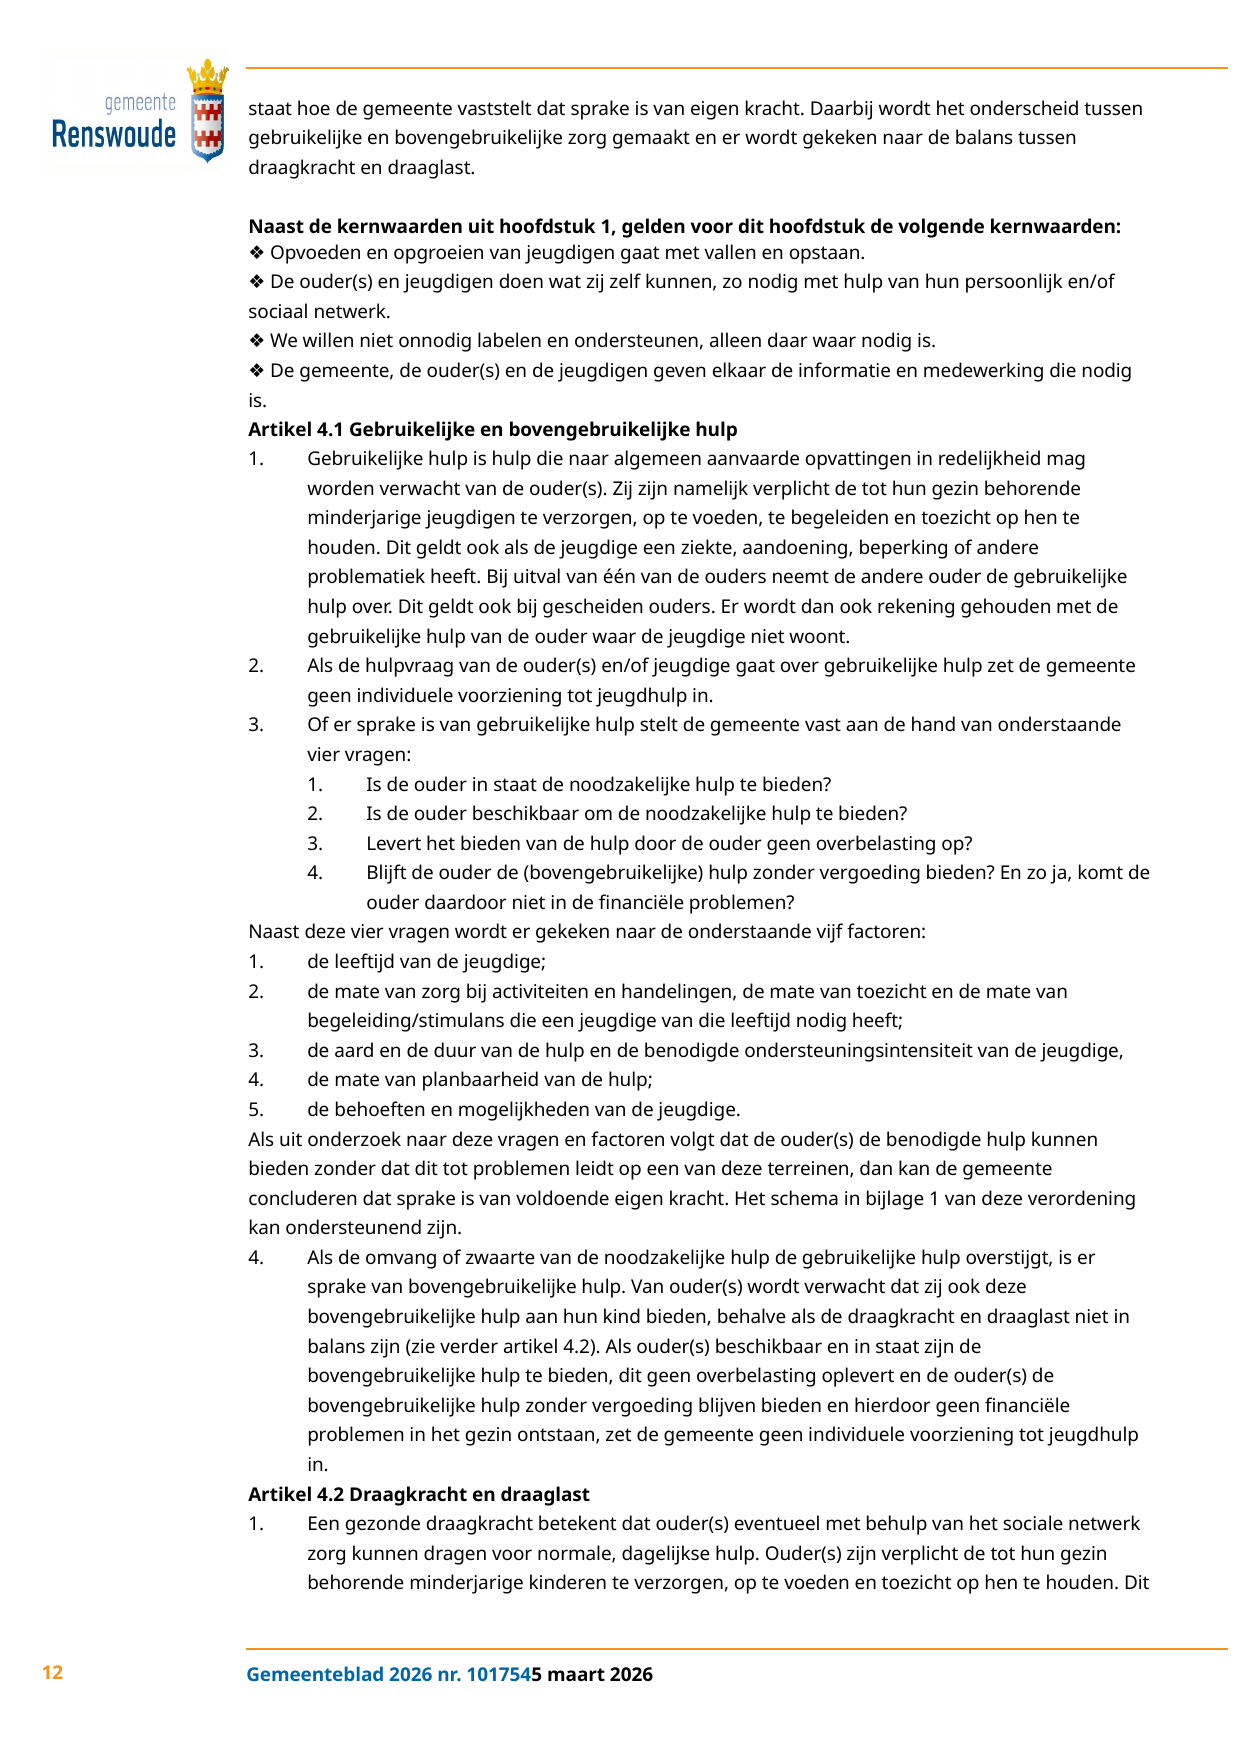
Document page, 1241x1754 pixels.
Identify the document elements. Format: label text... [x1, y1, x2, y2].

list Blijft de ouder de (bovengebruikelijke) hulp zonder vergoeding bieden? En zo ja, komt de ouder daardoor niet in de financiële problemen? [307, 859, 1152, 915]
list Gebruikelijke hulp is hulp die naar algemeen aanvaarde opvattingen in redelijkheid mag worden verwacht van de ouder(s). Zij zijn namelijk verplicht de tot hun gezin behorende minderjarige jeugdigen te verzorgen, op te voeden, te begeleiden en toezicht op hen te houden. Dit geldt ook als de jeugdige een ziekte, aandoening, beperking of andere problematiek heeft. Bij uitval van één van de ouders neemt de andere ouder de gebruikelijke hulp over. Dit geldt ook bij gescheiden ouders. Er wordt dan ook rekening gehouden met de gebruikelijke hulp van de ouder waar de jeugdige niet woont. [248, 445, 1152, 649]
list de leeftijd van de jeugdige; [248, 948, 1152, 974]
list de mate van zorg bij activiteiten en handelingen, de mate van toezicht en de mate van begeleiding/stimulans die een jeugdige van die leeftijd nodig heeft; [248, 978, 1152, 1033]
list de behoeften en mogelijkheden van de jeugdige. [248, 1096, 1152, 1122]
picture [41, 47, 231, 172]
list Levert het bieden van de hulp door de ouder geen overbelasting op? [307, 830, 1152, 856]
list Een gezonde draagkracht betekent dat ouder(s) eventueel met behulp van het sociale netwerk zorg kunnen dragen voor normale, dagelijkse hulp. Ouder(s) zijn verplicht de tot hun gezin behorende minderjarige kinderen te verzorgen, op te voeden en toezicht op hen te houden. Dit [248, 1510, 1152, 1595]
text Naast deze vier vragen wordt er gekeken naar de onderstaande vijf factoren: [248, 919, 1152, 944]
list Is de ouder in staat de noodzakelijke hulp te bieden? [307, 771, 1152, 797]
text Artikel 4.1 Gebruikelijke en bovengebruikelijke hulp [248, 416, 1152, 442]
text Als uit onderzoek naar deze vragen en factoren volgt dat de ouder(s) de benodigde hulp kunnen bieden zonder dat dit tot problemen leidt op een van deze terreinen, dan kan de gemeente concluderen dat sprake is van voldoende eigen kracht. Het schema in bijlage 1 van deze verordening kan ondersteunend zijn. [248, 1126, 1152, 1240]
list de aard en de duur van de hulp en de benodigde ondersteuningsintensiteit van de jeugdige, [248, 1037, 1152, 1063]
list Is de ouder beschikbaar om de noodzakelijke hulp te bieden? [307, 800, 1152, 826]
table_cell ❖ Opvoeden en opgroeien van jeugdigen gaat met vallen en opstaan. ❖ De ouder(s) en jeugdigen doen wat zij zelf kunnen, zo nodig met hulp van hun persoonlijk en/of sociaal netwerk. ❖ We willen niet onnodig labelen en ondersteunen, alleen daar waar nodig is. ❖ De gemeente, de ouder(s) en de jeugdigen geven elkaar de informatie en medewerking die nodig is. [248, 239, 1152, 413]
list Of er sprake is van gebruikelijke hulp stelt de gemeente vast aan de hand van onderstaande vier vragen: [248, 712, 1152, 767]
text Artikel 4.2 Draagkracht en draaglast [248, 1481, 1152, 1507]
text staat hoe de gemeente vaststelt dat sprake is van eigen kracht. Daarbij wordt het onderscheid tussen gebruikelijke en bovengebruikelijke zorg gemaakt en er wordt gekeken naar de balans tussen draagkracht en draaglast. [248, 95, 1152, 180]
list de mate van planbaarheid van de hulp; [248, 1067, 1152, 1092]
table_header Naast de kernwaarden uit hoofdstuk 1, gelden voor dit hoofdstuk de volgende kernwaarden: [248, 213, 1152, 239]
list Als de omvang of zwaarte van de noodzakelijke hulp de gebruikelijke hulp overstijgt, is er sprake van bovengebruikelijke hulp. Van ouder(s) wordt verwacht dat zij ook deze bovengebruikelijke hulp aan hun kind bieden, behalve als de draagkracht en draaglast niet in balans zijn (zie verder artikel 4.2). Als ouder(s) beschikbaar en in staat zijn de bovengebruikelijke hulp te bieden, dit geen overbelasting oplevert en de ouder(s) de bovengebruikelijke hulp zonder vergoeding blijven bieden en hierdoor geen financiële problemen in het gezin ontstaan, zet de gemeente geen individuele voorziening tot jeugdhulp in. [248, 1244, 1152, 1477]
list Als de hulpvraag van de ouder(s) en/of jeugdige gaat over gebruikelijke hulp zet de gemeente geen individuele voorziening tot jeugdhulp in. [248, 652, 1152, 708]
